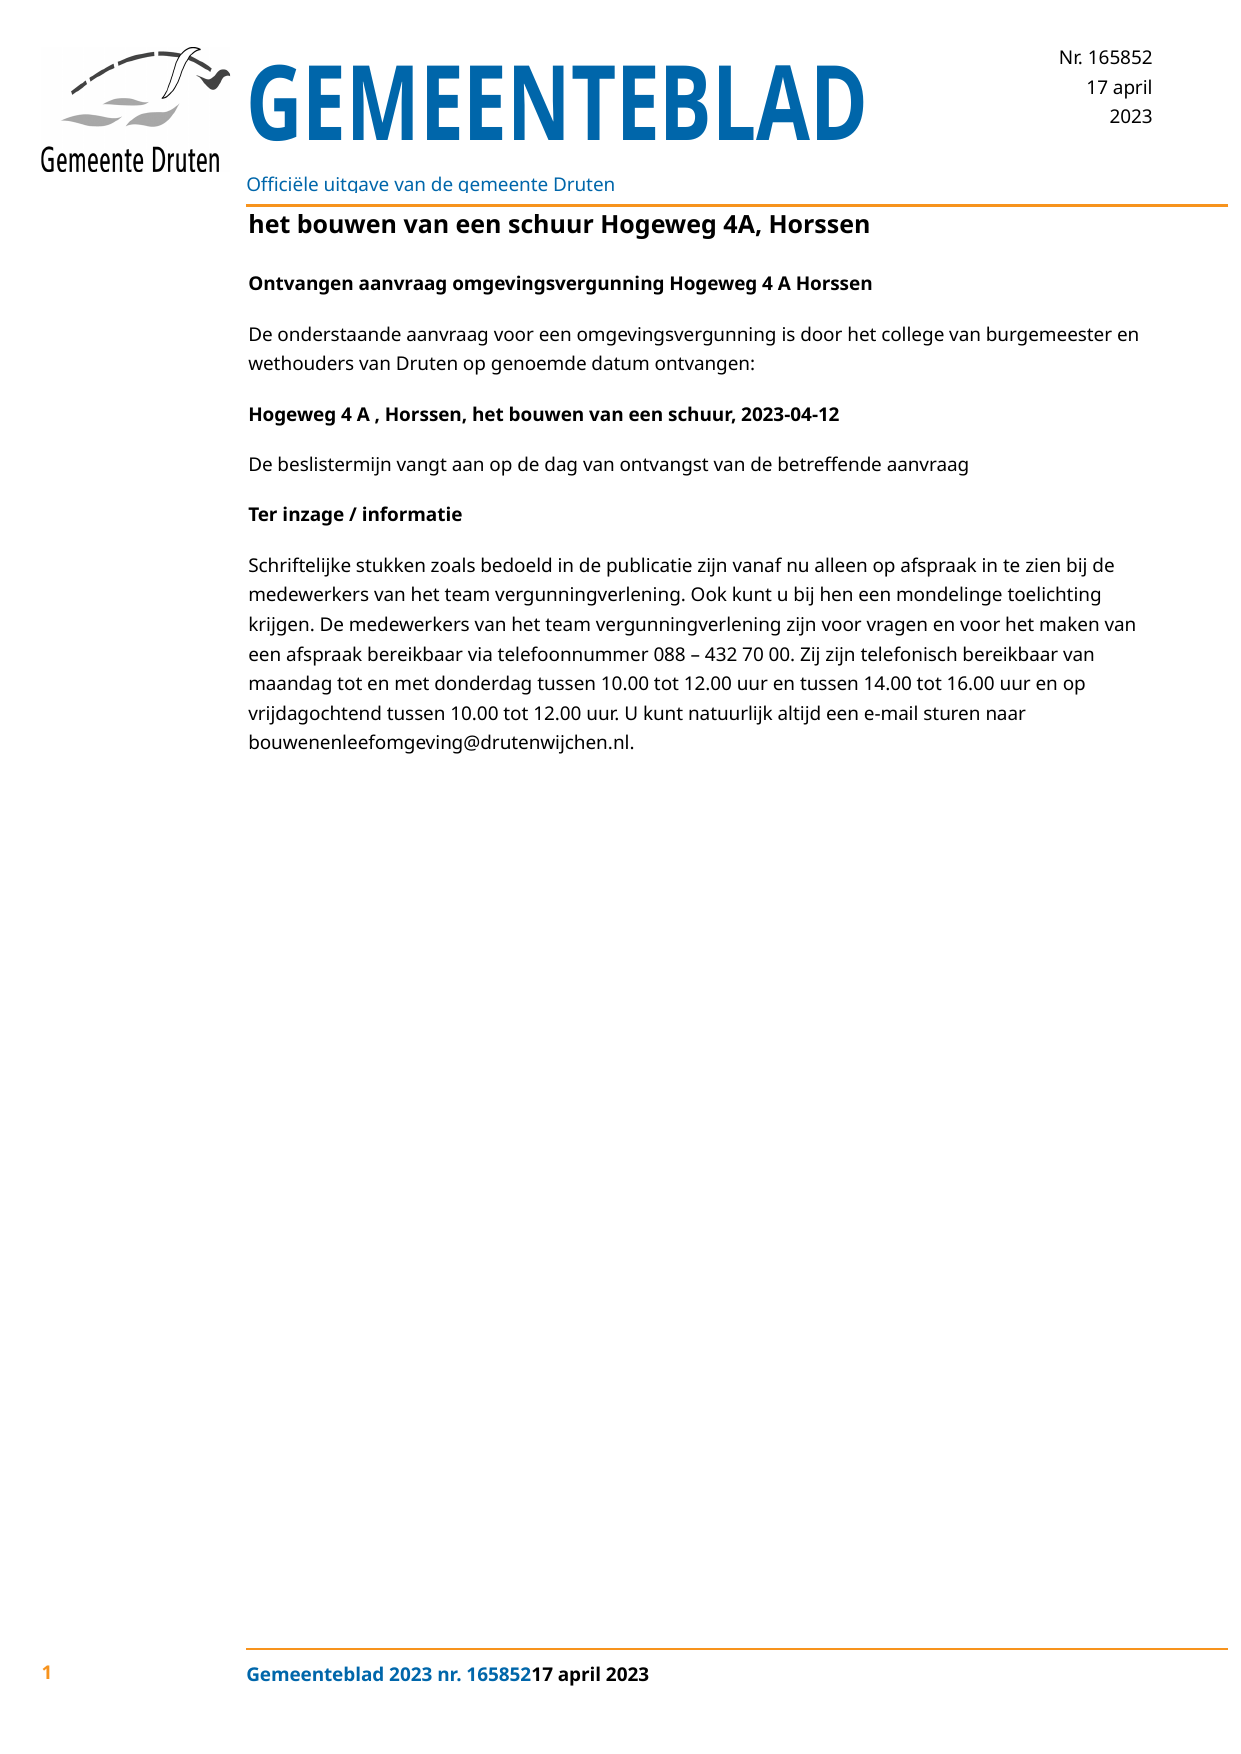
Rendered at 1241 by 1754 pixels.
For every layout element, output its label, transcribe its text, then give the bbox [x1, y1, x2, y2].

text Ontvangen aanvraag omgevingsvergunning Hogeweg 4 A Horssen [248, 270, 1152, 296]
text Schriftelijke stukken zoals bedoeld in de publicatie zijn vanaf nu alleen op afspraak in te zien bij de medewerkers van het team vergunningverlening. Ook kunt u bij hen een mondelinge toelichting krijgen. De medewerkers van het team vergunningverlening zijn voor vragen en voor het maken van een afspraak bereikbaar via telefoonnummer 088 – 432 70 00. Zij zijn telefonisch bereikbaar van maandag tot en met donderdag tussen 10.00 tot 12.00 uur en tussen 14.00 tot 16.00 uur en op vrijdagochtend tussen 10.00 tot 12.00 uur. U kunt natuurlijk altijd een e-mail sturen naar bouwenenleefomgeving@drutenwijchen.nl. [248, 552, 1152, 755]
text het bouwen van een schuur Hogeweg 4A, Horssen [248, 207, 1152, 241]
text De beslistermijn vangt aan op de dag van ontvangst van de betreffende aanvraag [248, 451, 1152, 477]
picture [41, 47, 231, 172]
text De onderstaande aanvraag voor een omgevingsvergunning is door het college van burgemeester en wethouders van Druten op genoemde datum ontvangen: [248, 321, 1152, 376]
text Hogeweg 4 A , Horssen, het bouwen van een schuur, 2023-04-12 [248, 401, 1152, 426]
text Ter inzage / informatie [248, 502, 1152, 527]
